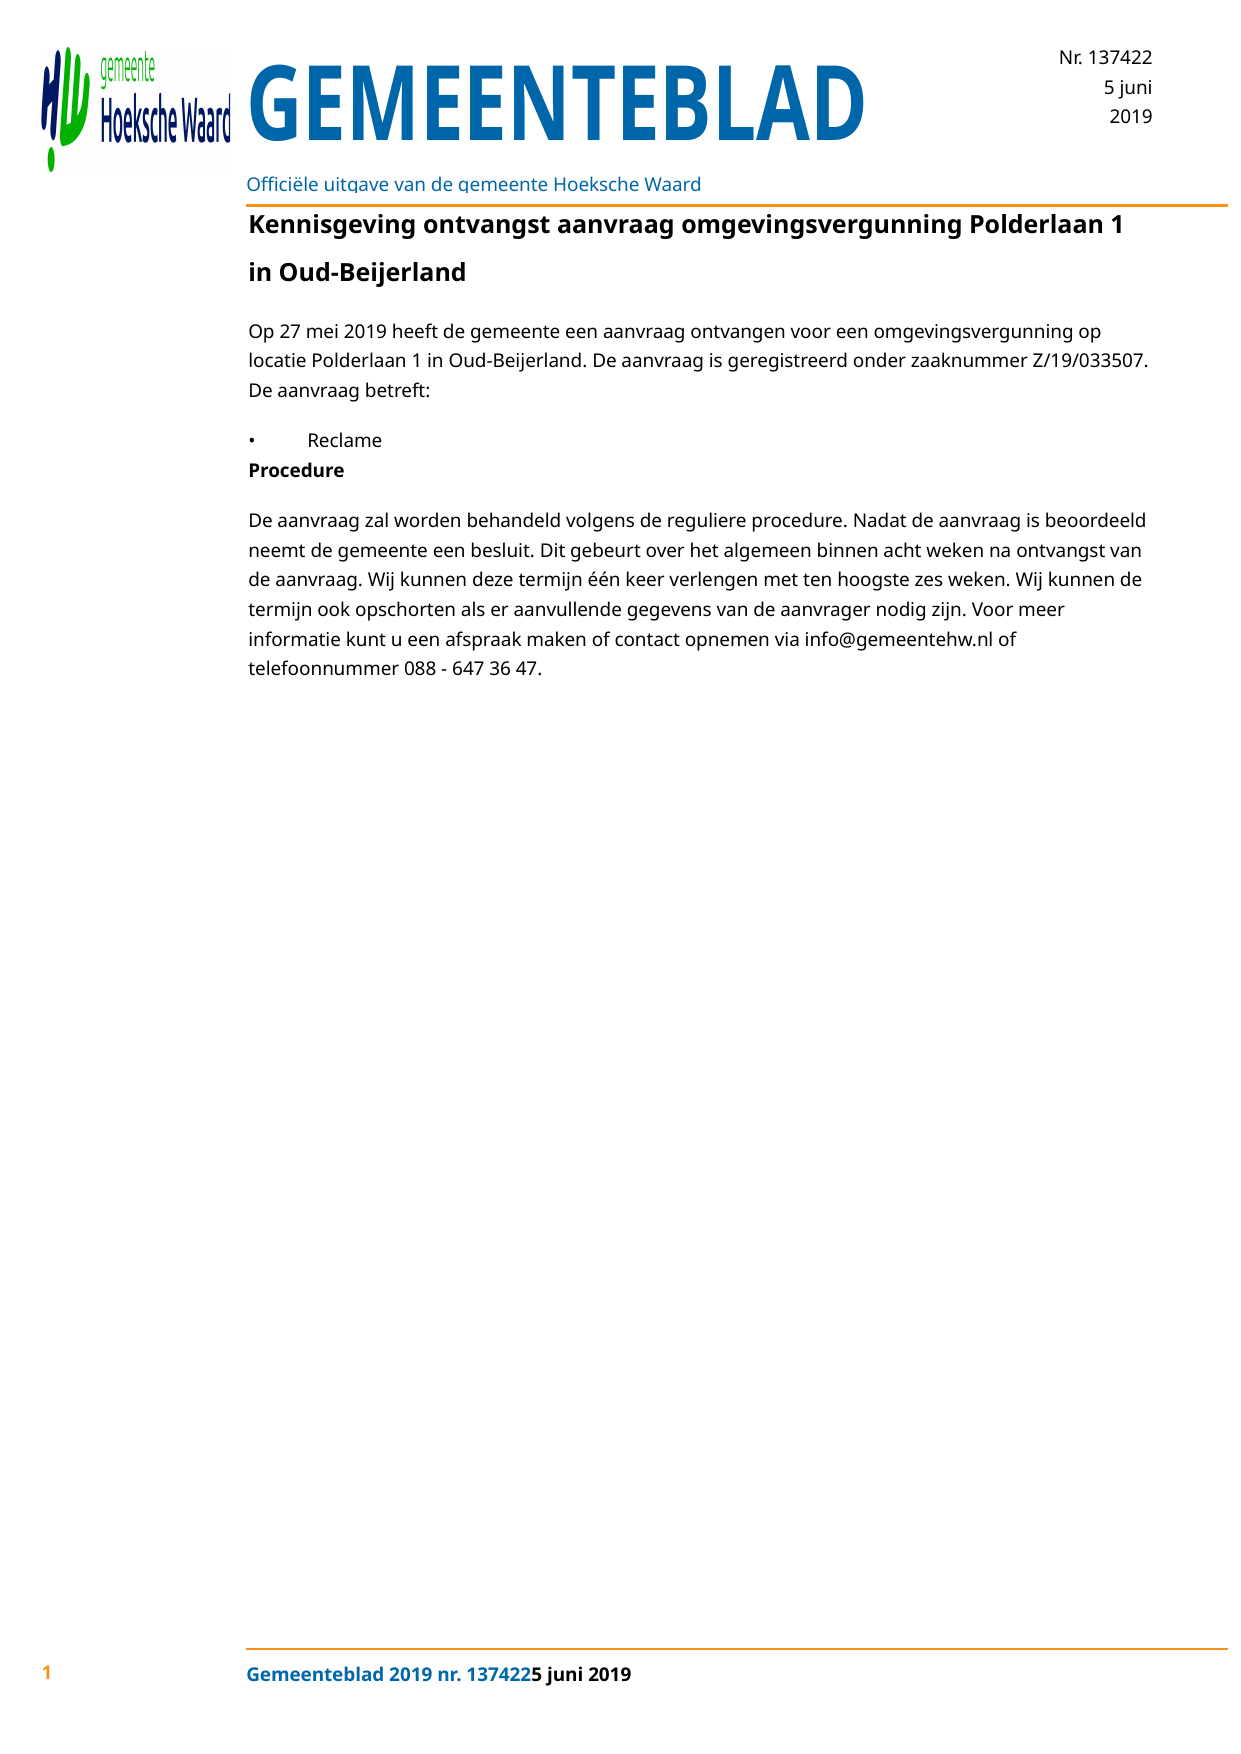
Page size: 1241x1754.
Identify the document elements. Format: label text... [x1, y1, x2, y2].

picture [41, 47, 231, 172]
text Procedure [248, 457, 1152, 483]
text Kennisgeving ontvangst aanvraag omgevingsvergunning Polderlaan 1 in Oud-Beijerland [248, 207, 1152, 288]
text De aanvraag zal worden behandeld volgens de reguliere procedure. Nadat de aanvraag is beoordeeld neemt de gemeente een besluit. Dit gebeurt over het algemeen binnen acht weken na ontvangst van de aanvraag. Wij kunnen deze termijn één keer verlengen met ten hoogste zes weken. Wij kunnen de termijn ook opschorten als er aanvullende gegevens van de aanvrager nodig zijn. Voor meer informatie kunt u een afspraak maken of contact opnemen via info@gemeentehw.nl of telefoonnummer 088 - 647 36 47. [248, 507, 1152, 681]
list Reclame [248, 427, 1152, 453]
text Op 27 mei 2019 heeft de gemeente een aanvraag ontvangen voor een omgevingsvergunning op locatie Polderlaan 1 in Oud-Beijerland. De aanvraag is geregistreerd onder zaaknummer Z/19/033507. De aanvraag betreft: [248, 318, 1152, 403]
